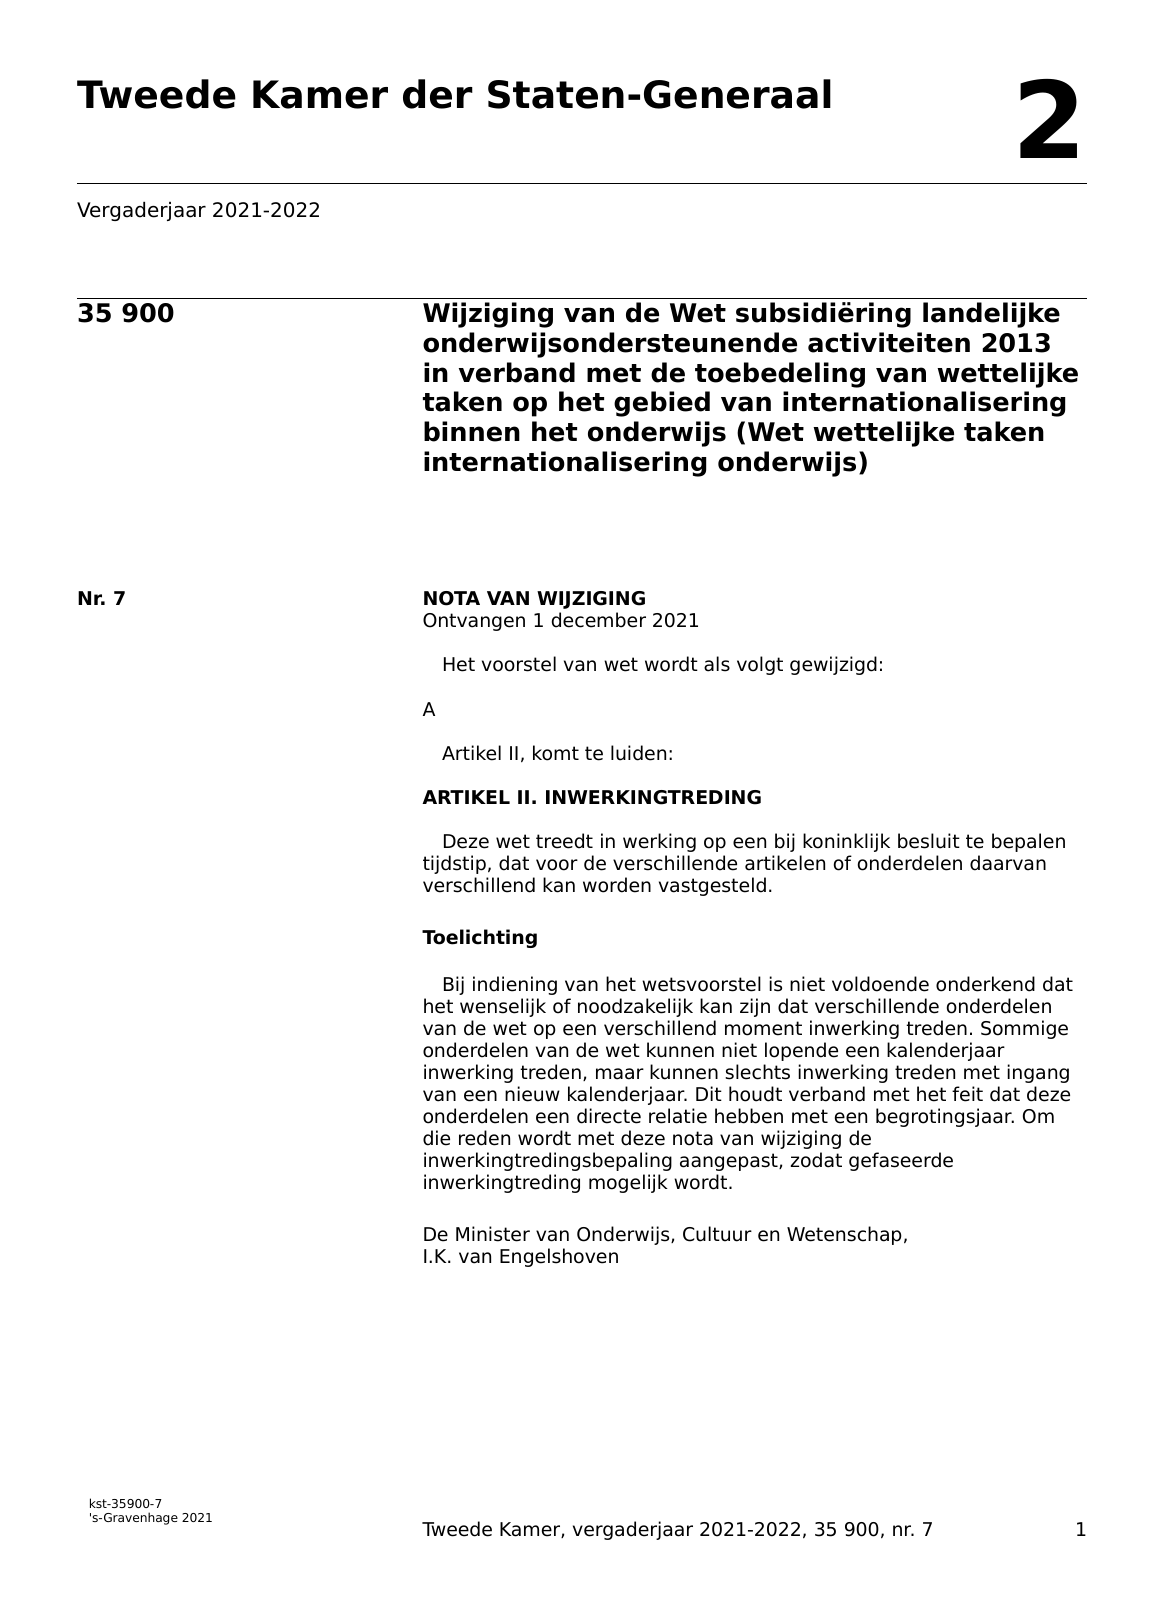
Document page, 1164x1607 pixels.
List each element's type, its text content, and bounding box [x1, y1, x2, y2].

table_cell Vergaderjaar 2021-2022 [77, 184, 1087, 298]
table_header 2 [886, 59, 1087, 183]
text Ontvangen 1 december 2021 [422, 610, 1087, 632]
text Deze wet treedt in werking op een bij koninklijk besluit te bepalen tijdstip, dat voor de verschillende artikelen of onderdelen daarvan verschillend kan worden vastgesteld. [422, 831, 1087, 897]
subtitle ARTIKEL II. INWERKINGTREDING [422, 787, 1087, 809]
text 's-Gravenhage 2021 [88, 1511, 323, 1525]
text Bij indiening van het wetsvoorstel is niet voldoende onderkend dat het wenselijk of noodzakelijk kan zijn dat verschillende onderdelen van de wet op een verschillend moment inwerking treden. Sommige onderdelen van de wet kunnen niet lopende een kalenderjaar inwerking treden, maar kunnen slechts inwerking treden met ingang van een nieuw kalenderjaar. Dit houdt verband met het feit dat deze onderdelen een directe relatie hebben met een begrotingsjaar. Om die reden wordt met deze nota van wijziging de inwerkingtredingsbepaling aangepast, zodat gefaseerde inwerkingtreding mogelijk wordt. [422, 974, 1087, 1194]
text Het voorstel van wet wordt als volgt gewijzigd: [422, 654, 1087, 676]
table_header Tweede Kamer der Staten-Generaal [77, 59, 886, 183]
text kst-35900-7 [88, 1497, 323, 1511]
text Artikel II, komt te luiden: [422, 743, 1087, 764]
text De Minister van Onderwijs, Cultuur en Wetenschap, I.K. van Engelshoven [422, 1224, 1087, 1268]
subtitle Toelichting [422, 927, 1087, 949]
subtitle 35 900 Wijziging van de Wet subsidiëring landelijke onderwijsondersteunende activiteiten 2013 in verband met de toebedeling van wettelijke taken op het gebied van internationalisering binnen het onderwijs (Wet wettelijke taken internationalisering onderwijs) [77, 299, 1087, 477]
subtitle A [422, 698, 1087, 720]
subtitle Nr. 7 NOTA VAN WIJZIGING [77, 588, 1087, 610]
